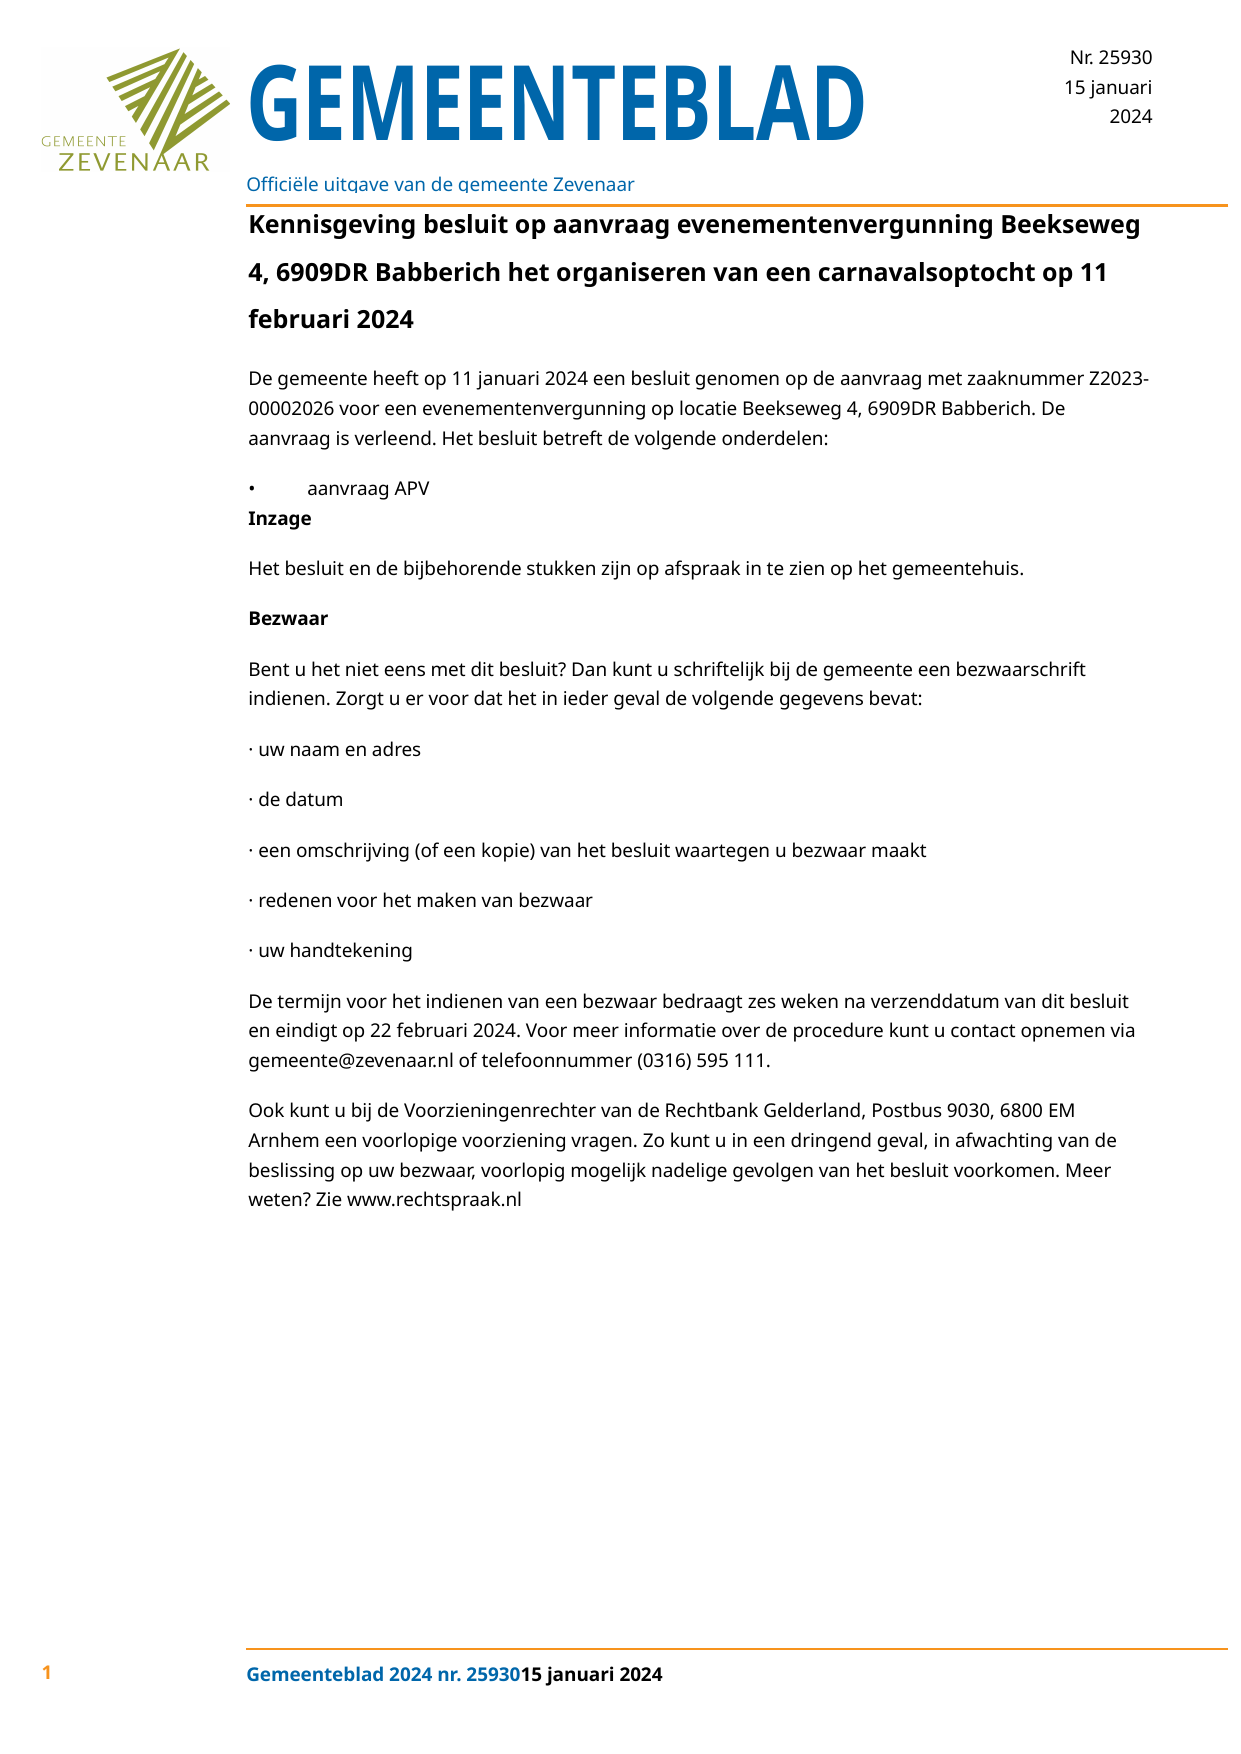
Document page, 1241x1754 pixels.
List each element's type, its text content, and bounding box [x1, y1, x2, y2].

picture [41, 47, 231, 172]
list aanvraag APV [248, 475, 1152, 501]
text De gemeente heeft op 11 januari 2024 een besluit genomen op de aanvraag met zaaknummer Z2023-00002026 voor een evenementenvergunning op locatie Beekseweg 4, 6909DR Babberich. De aanvraag is verleend. Het besluit betreft de volgende onderdelen: [248, 366, 1152, 450]
text · redenen voor het maken van bezwaar [248, 887, 1152, 913]
text Inzage [248, 505, 1152, 530]
text Ook kunt u bij de Voorzieningenrechter van de Rechtbank Gelderland, Postbus 9030, 6800 EM Arnhem een voorlopige voorziening vragen. Zo kunt u in een dringend geval, in afwachting van de beslissing op uw bezwaar, voorlopig mogelijk nadelige gevolgen van het besluit voorkomen. Meer weten? Zie www.rechtspraak.nl [248, 1098, 1152, 1212]
text · uw naam en adres [248, 736, 1152, 762]
text De termijn voor het indienen van een bezwaar bedraagt zes weken na verzenddatum van dit besluit en eindigt op 22 februari 2024. Voor meer informatie over de procedure kunt u contact opnemen via gemeente@zevenaar.nl of telefoonnummer (0316) 595 111. [248, 988, 1152, 1073]
text · uw handtekening [248, 938, 1152, 963]
text Bent u het niet eens met dit besluit? Dan kunt u schriftelijk bij de gemeente een bezwaarschrift indienen. Zorgt u er voor dat het in ieder geval de volgende gegevens bevat: [248, 656, 1152, 711]
text Het besluit en de bijbehorende stukken zijn op afspraak in te zien op het gemeentehuis. [248, 555, 1152, 581]
text · de datum [248, 786, 1152, 812]
text Bezwaar [248, 606, 1152, 631]
text Kennisgeving besluit op aanvraag evenementenvergunning Beekseweg 4, 6909DR Babberich het organiseren van een carnavalsoptocht op 11 februari 2024 [248, 207, 1152, 336]
text · een omschrijving (of een kopie) van het besluit waartegen u bezwaar maakt [248, 837, 1152, 862]
